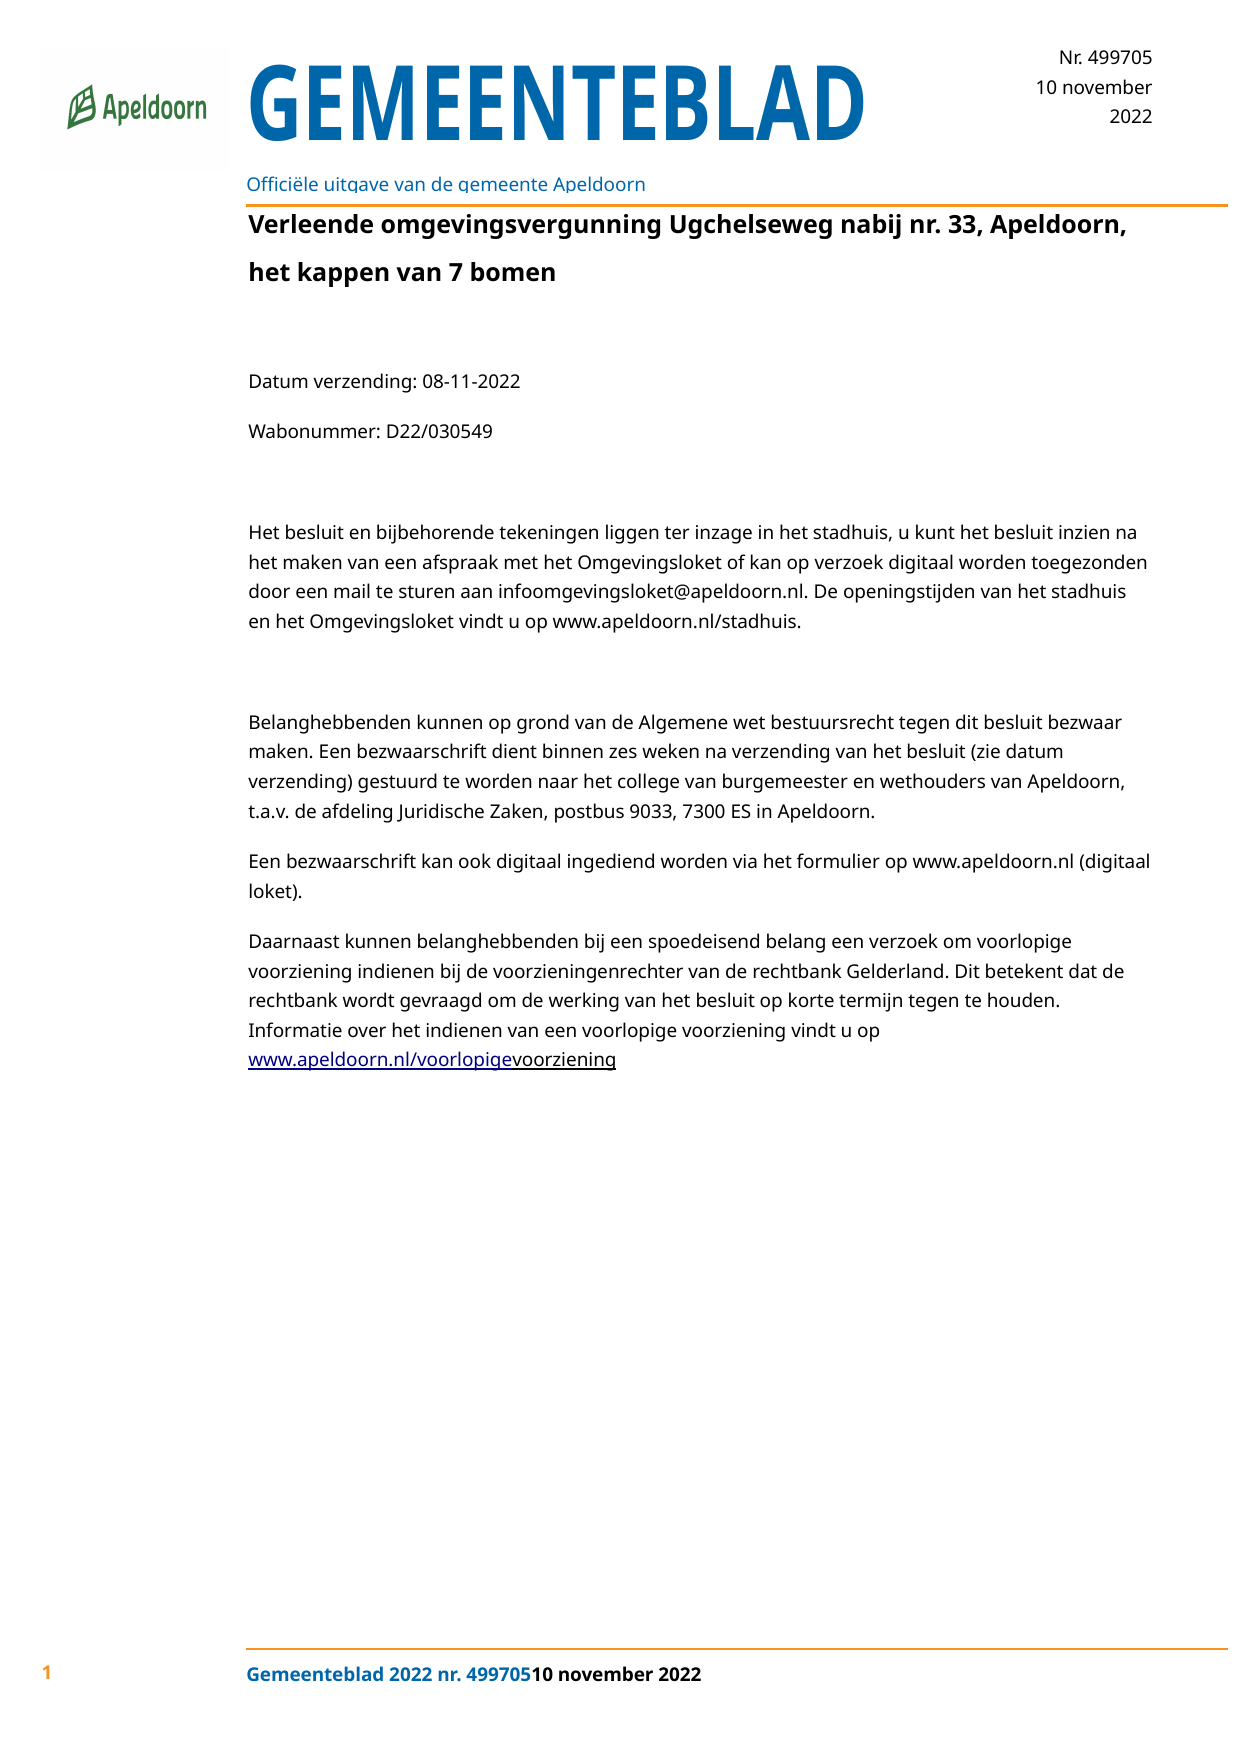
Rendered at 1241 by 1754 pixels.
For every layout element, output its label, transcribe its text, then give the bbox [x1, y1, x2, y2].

text Een bezwaarschrift kan ook digitaal ingediend worden via het formulier op www.apeldoorn.nl (digitaal loket). [248, 848, 1152, 904]
text Daarnaast kunnen belanghebbenden bij een spoedeisend belang een verzoek om voorlopige voorziening indienen bij de voorzieningenrechter van de rechtbank Gelderland. Dit betekent dat de rechtbank wordt gevraagd om de werking van het besluit op korte termijn tegen te houden. Informatie over het indienen van een voorlopige voorziening vindt u op www.apeldoorn.nl/voorlopigevoorziening [248, 928, 1152, 1072]
picture [41, 47, 231, 172]
text Het besluit en bijbehorende tekeningen liggen ter inzage in het stadhuis, u kunt het besluit inzien na het maken van een afspraak met het Omgevingsloket of kan op verzoek digitaal worden toegezonden door een mail te sturen aan infoomgevingsloket@apeldoorn.nl. De openingstijden van het stadhuis en het Omgevingsloket vindt u op www.apeldoorn.nl/stadhuis. [248, 519, 1152, 634]
text Verleende omgevingsvergunning Ugchelseweg nabij nr. 33, Apeldoorn, het kappen van 7 bomen [248, 207, 1152, 288]
text Datum verzending: 08-11-2022 [248, 368, 1152, 394]
text Wabonummer: D22/030549 [248, 419, 1152, 444]
text Belanghebbenden kunnen op grond van de Algemene wet bestuursrecht tegen dit besluit bezwaar maken. Een bezwaarschrift dient binnen zes weken na verzending van het besluit (zie datum verzending) gestuurd te worden naar het college van burgemeester en wethouders van Apeldoorn, t.a.v. de afdeling Juridische Zaken, postbus 9033, 7300 ES in Apeldoorn. [248, 709, 1152, 824]
